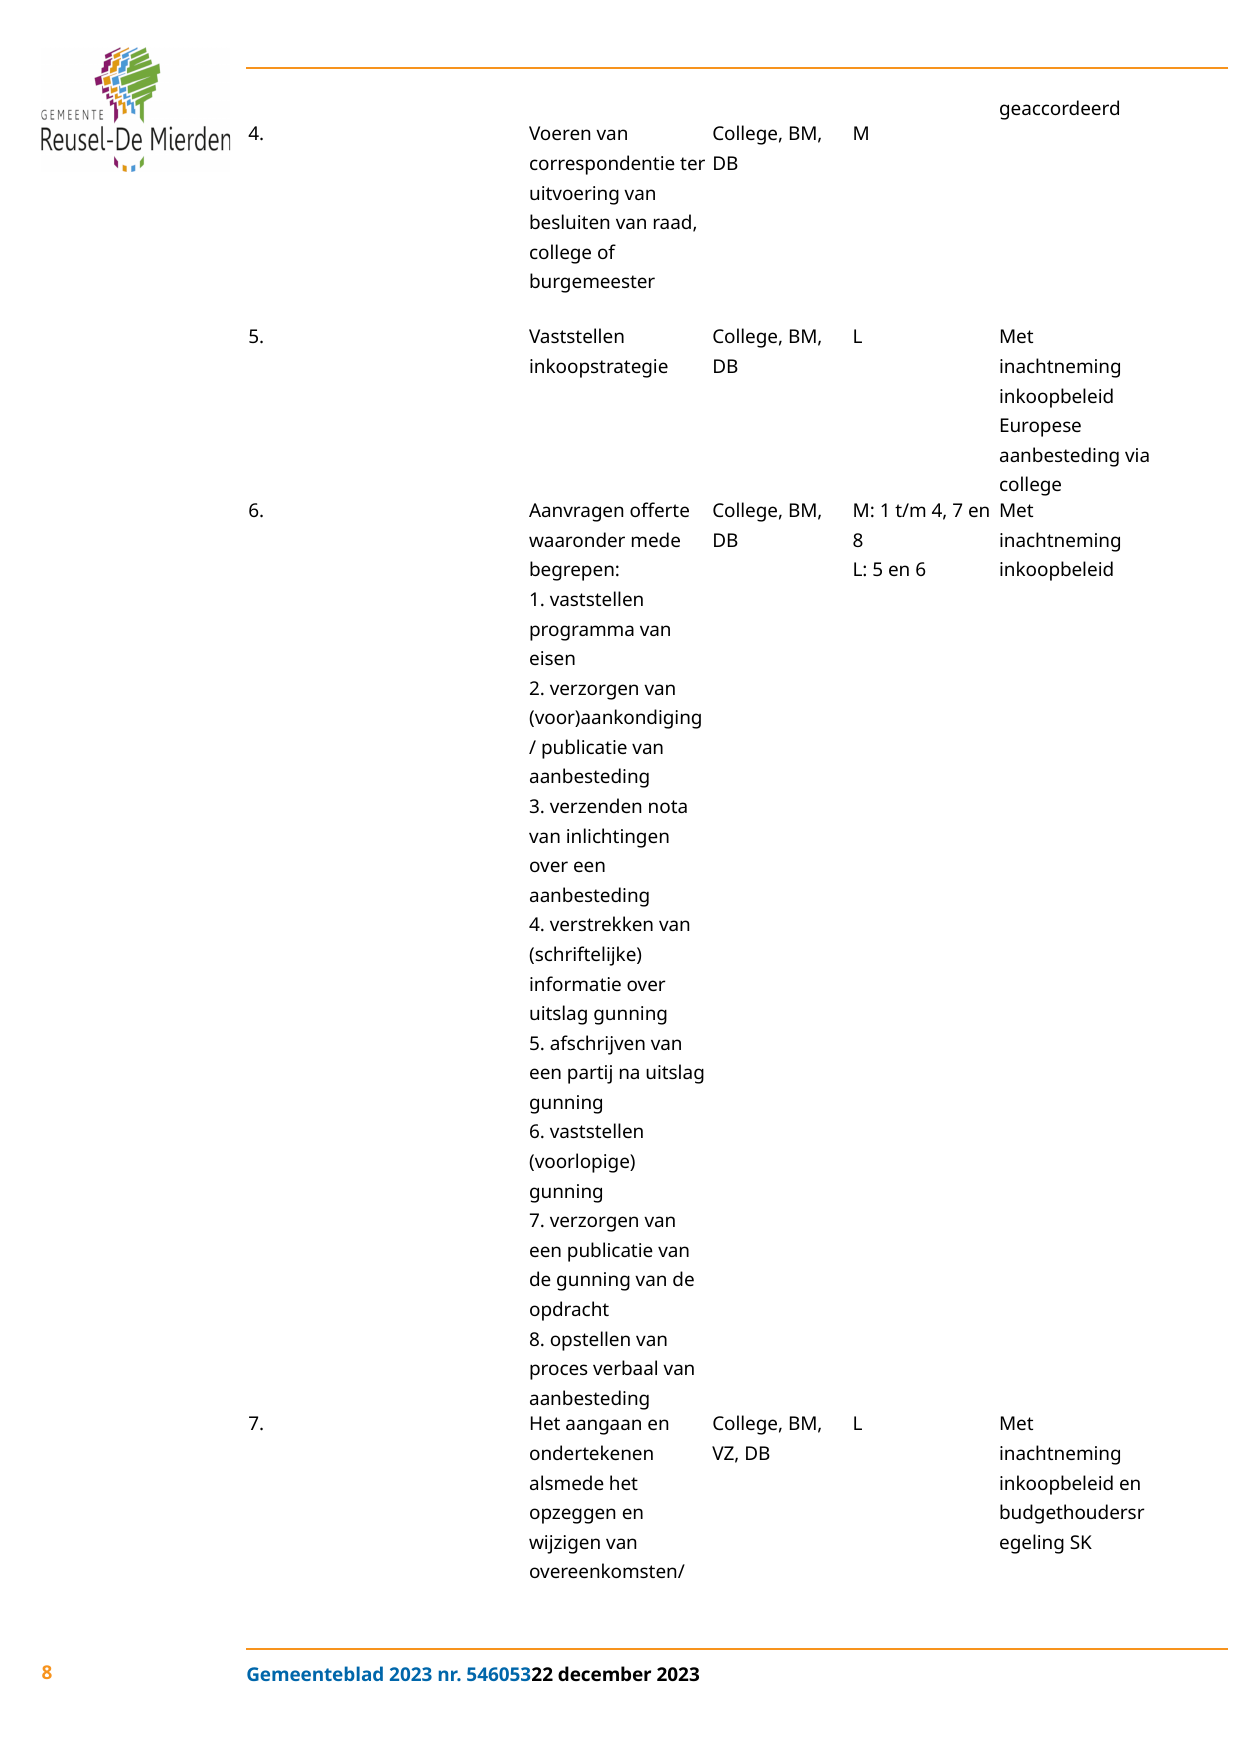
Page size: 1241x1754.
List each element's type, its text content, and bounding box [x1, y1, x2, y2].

table_cell [389, 324, 529, 497]
table_cell Het aangaan en ondertekenen alsmede het opzeggen en wijzigen van overeenkomsten/ [529, 1411, 712, 1584]
table_cell M: 1 t/m 4, 7 en 8 L: 5 en 6 [853, 498, 999, 1411]
table_cell [529, 95, 712, 121]
table_cell Vaststellen inkoopstrategie [529, 324, 712, 497]
table_cell College, BM, DB [712, 121, 852, 324]
table_cell L [853, 324, 999, 497]
table_cell Met inachtneming inkoopbeleid [999, 498, 1152, 1411]
table_cell [999, 121, 1152, 324]
table_cell 7. [248, 1411, 388, 1584]
table_cell Met inachtneming inkoopbeleid Europese aanbesteding via college [999, 324, 1152, 497]
table_cell 5. [248, 324, 388, 497]
table_cell Voeren van correspondentie ter uitvoering van besluiten van raad, college of burgemeester [529, 121, 712, 324]
table_cell [248, 95, 388, 121]
table_cell [853, 95, 999, 121]
table_cell College, BM, DB [712, 324, 852, 497]
table_cell geaccordeerd [999, 95, 1152, 121]
table_cell 4. [248, 121, 388, 324]
table_cell College, BM, DB [712, 498, 852, 1411]
picture [41, 47, 231, 172]
table_cell [712, 95, 852, 121]
table_cell [389, 95, 529, 121]
table_cell Met inachtneming inkoopbeleid en budgethoudersregeling SK [999, 1411, 1152, 1584]
table_cell Aanvragen offerte waaronder mede begrepen: 1. vaststellen programma van eisen 2. verzorgen van (voor)aankondiging / publicatie van aanbesteding 3. verzenden nota van inlichtingen over een aanbesteding 4. verstrekken van (schriftelijke) informatie over uitslag gunning 5. afschrijven van een partij na uitslag gunning 6. vaststellen (voorlopige) gunning 7. verzorgen van een publicatie van de gunning van de opdracht 8. opstellen van proces verbaal van aanbesteding [529, 498, 712, 1411]
table_cell [389, 1411, 529, 1584]
table_cell 6. [248, 498, 388, 1411]
table_cell [389, 121, 529, 324]
table_cell M [853, 121, 999, 324]
table_cell L [853, 1411, 999, 1584]
table_cell [389, 498, 529, 1411]
table_cell College, BM, VZ, DB [712, 1411, 852, 1584]
